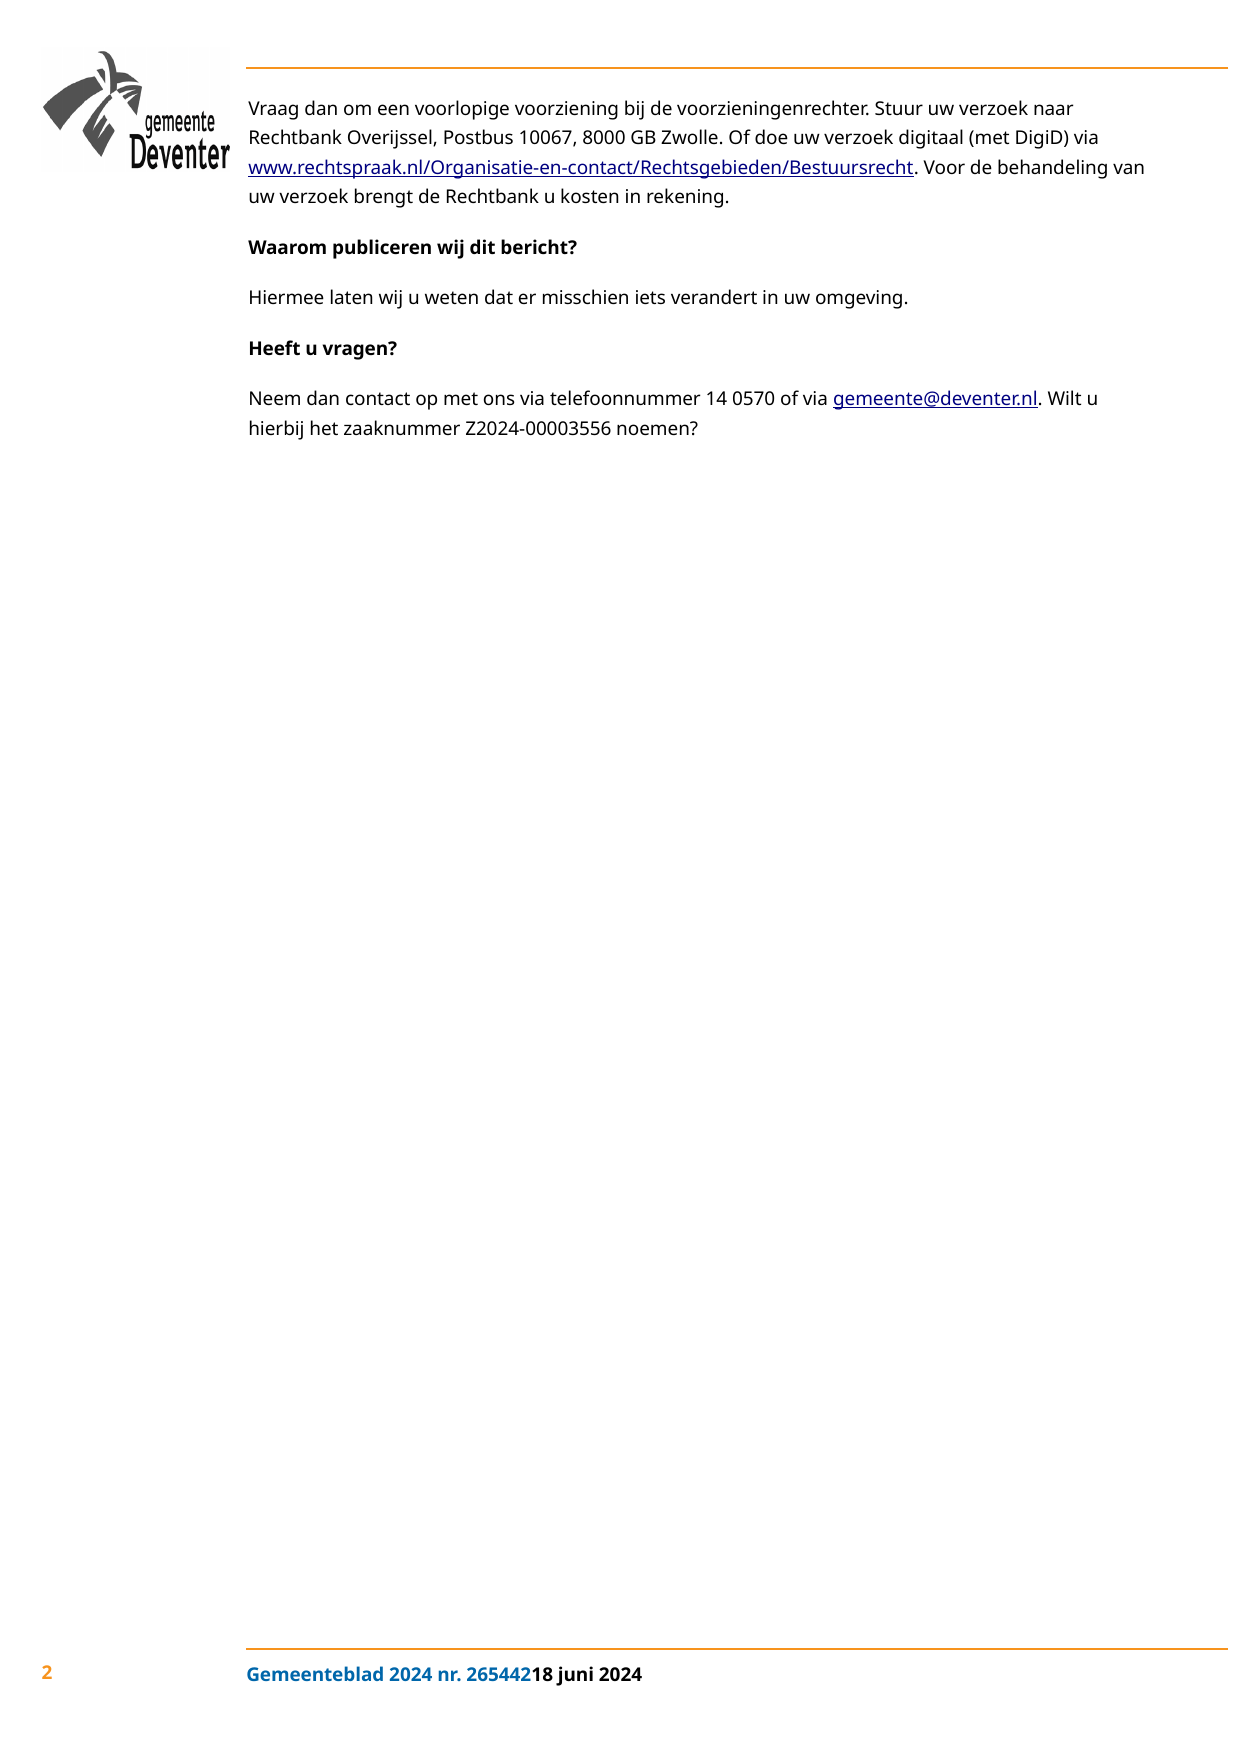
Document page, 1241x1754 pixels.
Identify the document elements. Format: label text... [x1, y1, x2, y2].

text Vraag dan om een voorlopige voorziening bij de voorzieningenrechter. Stuur uw verzoek naar Rechtbank Overijssel, Postbus 10067, 8000 GB Zwolle. Of doe uw verzoek digitaal (met DigiD) via www.rechtspraak.nl/Organisatie-en-contact/Rechtsgebieden/Bestuursrecht. Voor de behandeling van uw verzoek brengt de Rechtbank u kosten in rekening. [248, 95, 1152, 209]
text Neem dan contact op met ons via telefoonnummer 14 0570 of via gemeente@deventer.nl. Wilt u hierbij het zaaknummer Z2024-00003556 noemen? [248, 385, 1152, 441]
text Hiermee laten wij u weten dat er misschien iets verandert in uw omgeving. [248, 284, 1152, 310]
picture [41, 47, 231, 172]
text Waarom publiceren wij dit bericht? [248, 234, 1152, 260]
text Heeft u vragen? [248, 335, 1152, 361]
